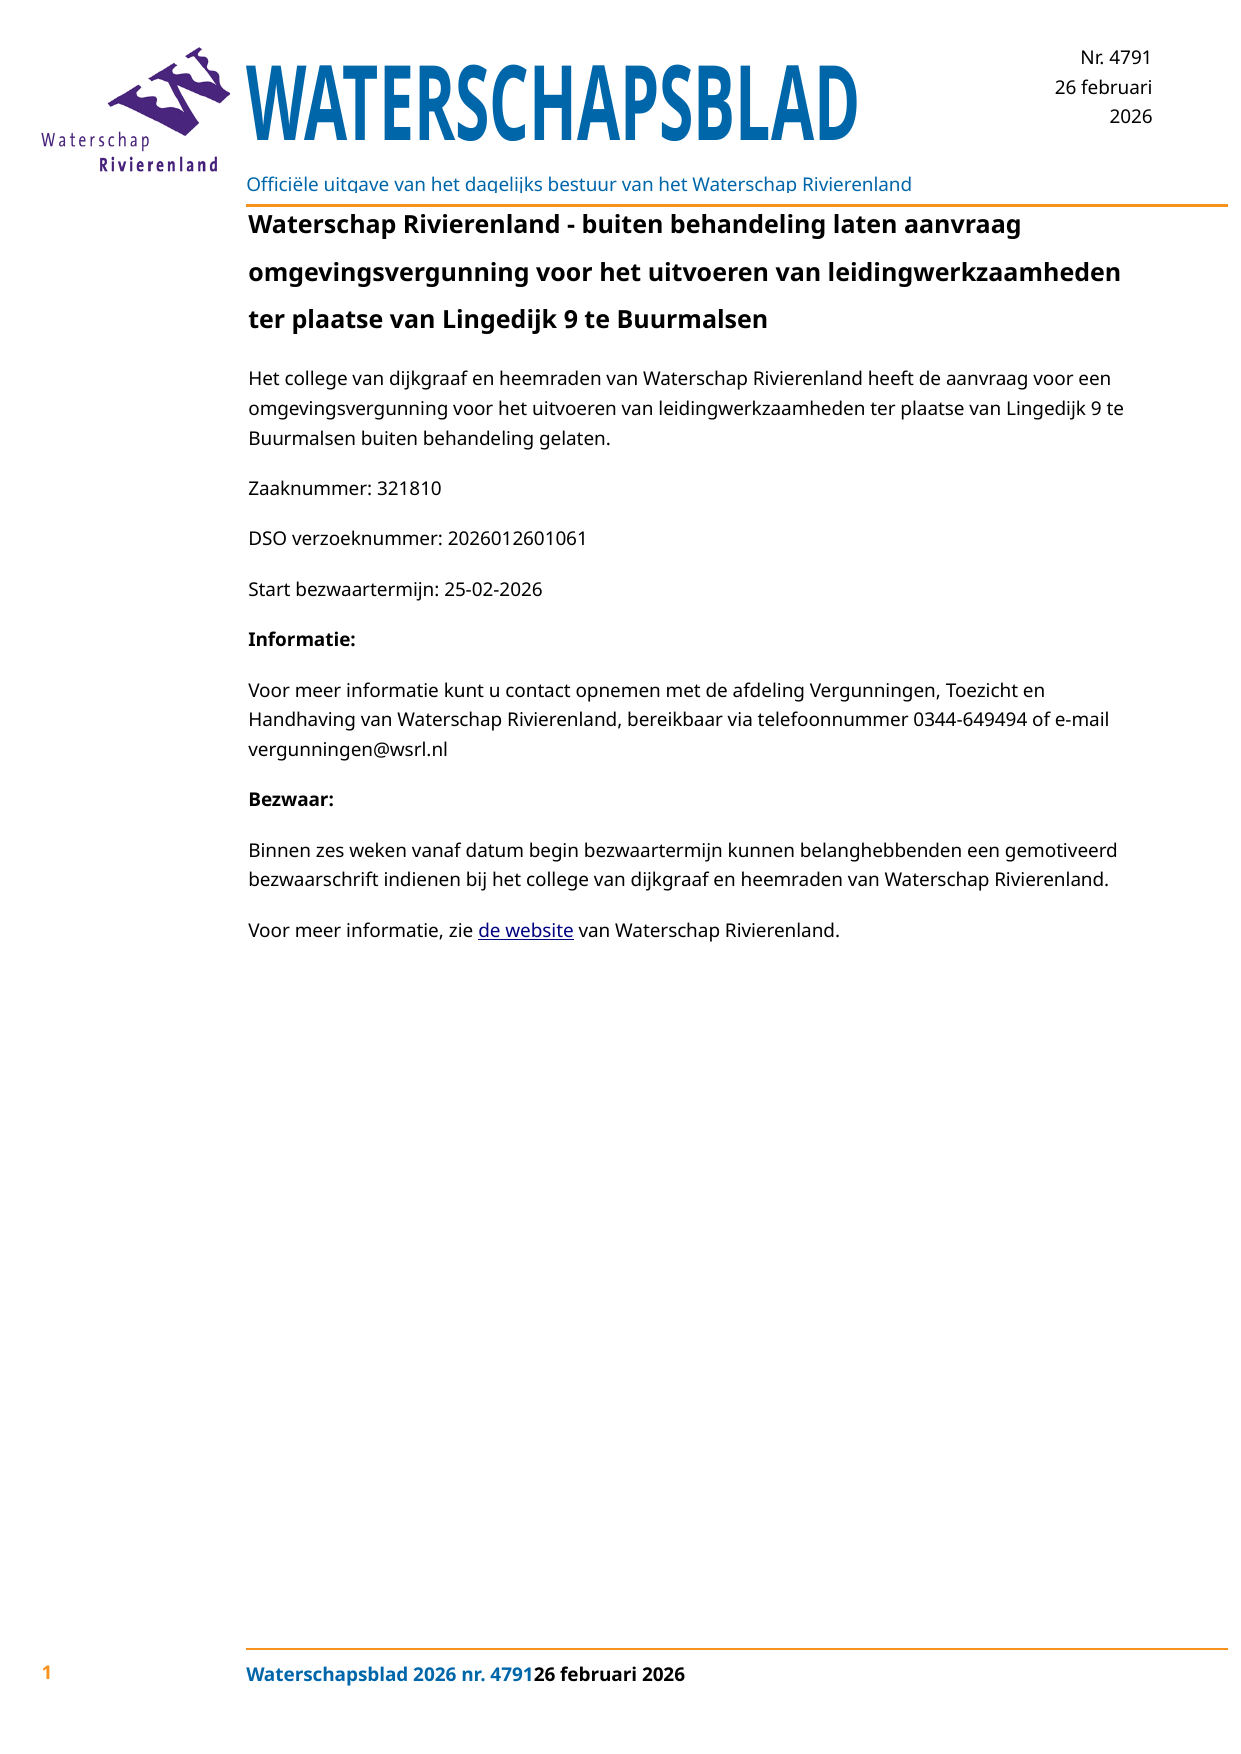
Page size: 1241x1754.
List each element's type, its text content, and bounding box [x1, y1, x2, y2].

text Binnen zes weken vanaf datum begin bezwaartermijn kunnen belanghebbenden een gemotiveerd bezwaarschrift indienen bij het college van dijkgraaf en heemraden van Waterschap Rivierenland. [248, 837, 1152, 892]
text Voor meer informatie kunt u contact opnemen met de afdeling Vergunningen, Toezicht en Handhaving van Waterschap Rivierenland, bereikbaar via telefoonnummer 0344-649494 of e-mail vergunningen@wsrl.nl [248, 677, 1152, 762]
text Zaaknummer: 321810 [248, 475, 1152, 501]
text Informatie: [248, 626, 1152, 652]
text Voor meer informatie, zie de website van Waterschap Rivierenland. [248, 917, 1152, 942]
text Bezwaar: [248, 786, 1152, 812]
text Het college van dijkgraaf en heemraden van Waterschap Rivierenland heeft de aanvraag voor een omgevingsvergunning voor het uitvoeren van leidingwerkzaamheden ter plaatse van Lingedijk 9 te Buurmalsen buiten behandeling gelaten. [248, 366, 1152, 450]
picture [41, 47, 231, 172]
text DSO verzoeknummer: 2026012601061 [248, 526, 1152, 551]
text Waterschap Rivierenland - buiten behandeling laten aanvraag omgevingsvergunning voor het uitvoeren van leidingwerkzaamheden ter plaatse van Lingedijk 9 te Buurmalsen [248, 207, 1152, 336]
text Start bezwaartermijn: 25-02-2026 [248, 576, 1152, 602]
